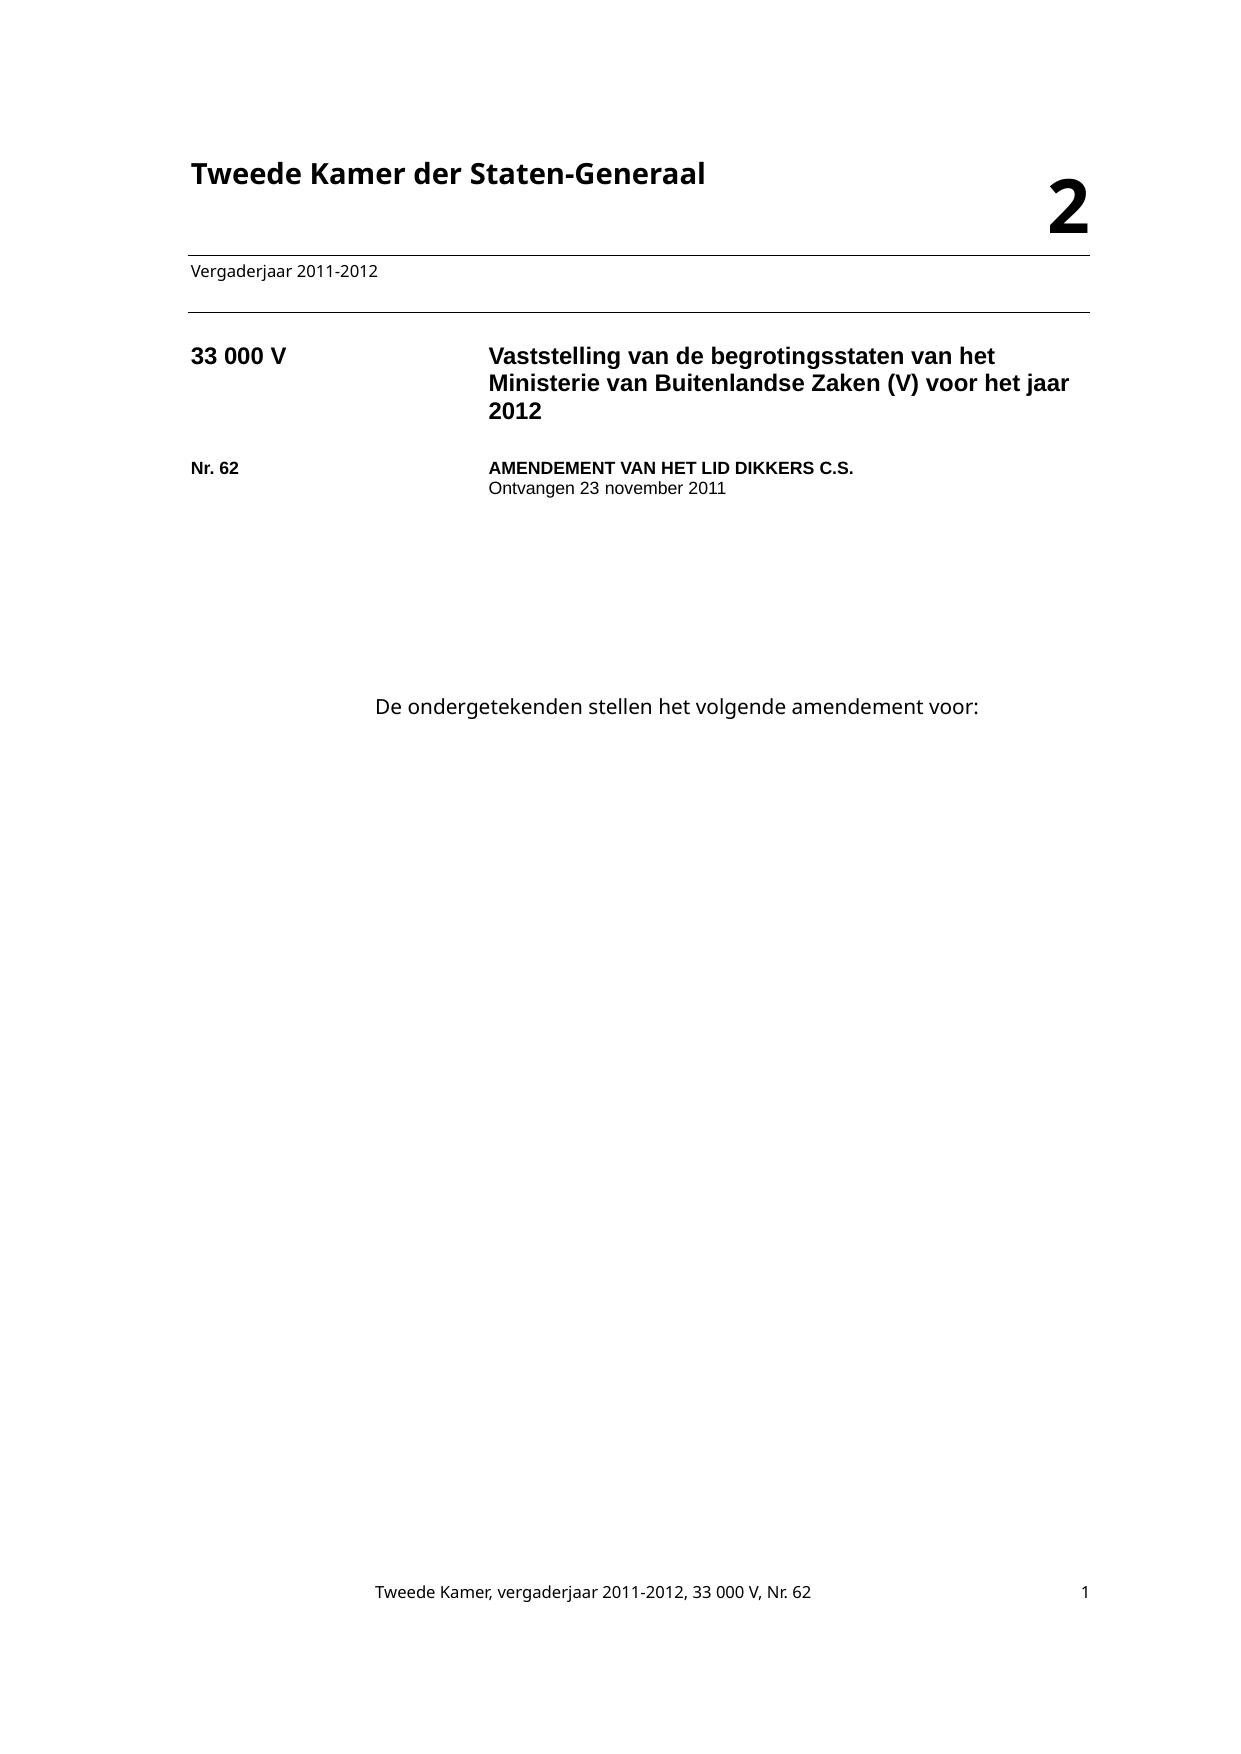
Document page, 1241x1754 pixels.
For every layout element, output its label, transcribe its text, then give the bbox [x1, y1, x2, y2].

table_cell Nr. 62 [188, 455, 485, 573]
table_cell AMENDEMENT VAN HET LID DIKKERS C.S. Ontvangen 23 november 2011 [485, 455, 1090, 573]
table_cell [188, 313, 485, 339]
text De ondergetekenden stellen het volgende amendement voor: [375, 692, 1090, 721]
table_cell 33 000 V [188, 339, 485, 454]
table_cell Vergaderjaar 2011-2012 [188, 256, 485, 312]
table_cell [485, 313, 1090, 339]
table_cell [485, 256, 1090, 312]
table_header 2 [910, 150, 1090, 255]
table_cell Vaststelling van de begrotingsstaten van het Ministerie van Buitenlandse Zaken (V) voor het jaar 2012 [485, 339, 1090, 454]
table_header Tweede Kamer der Staten-Generaal [188, 150, 909, 255]
